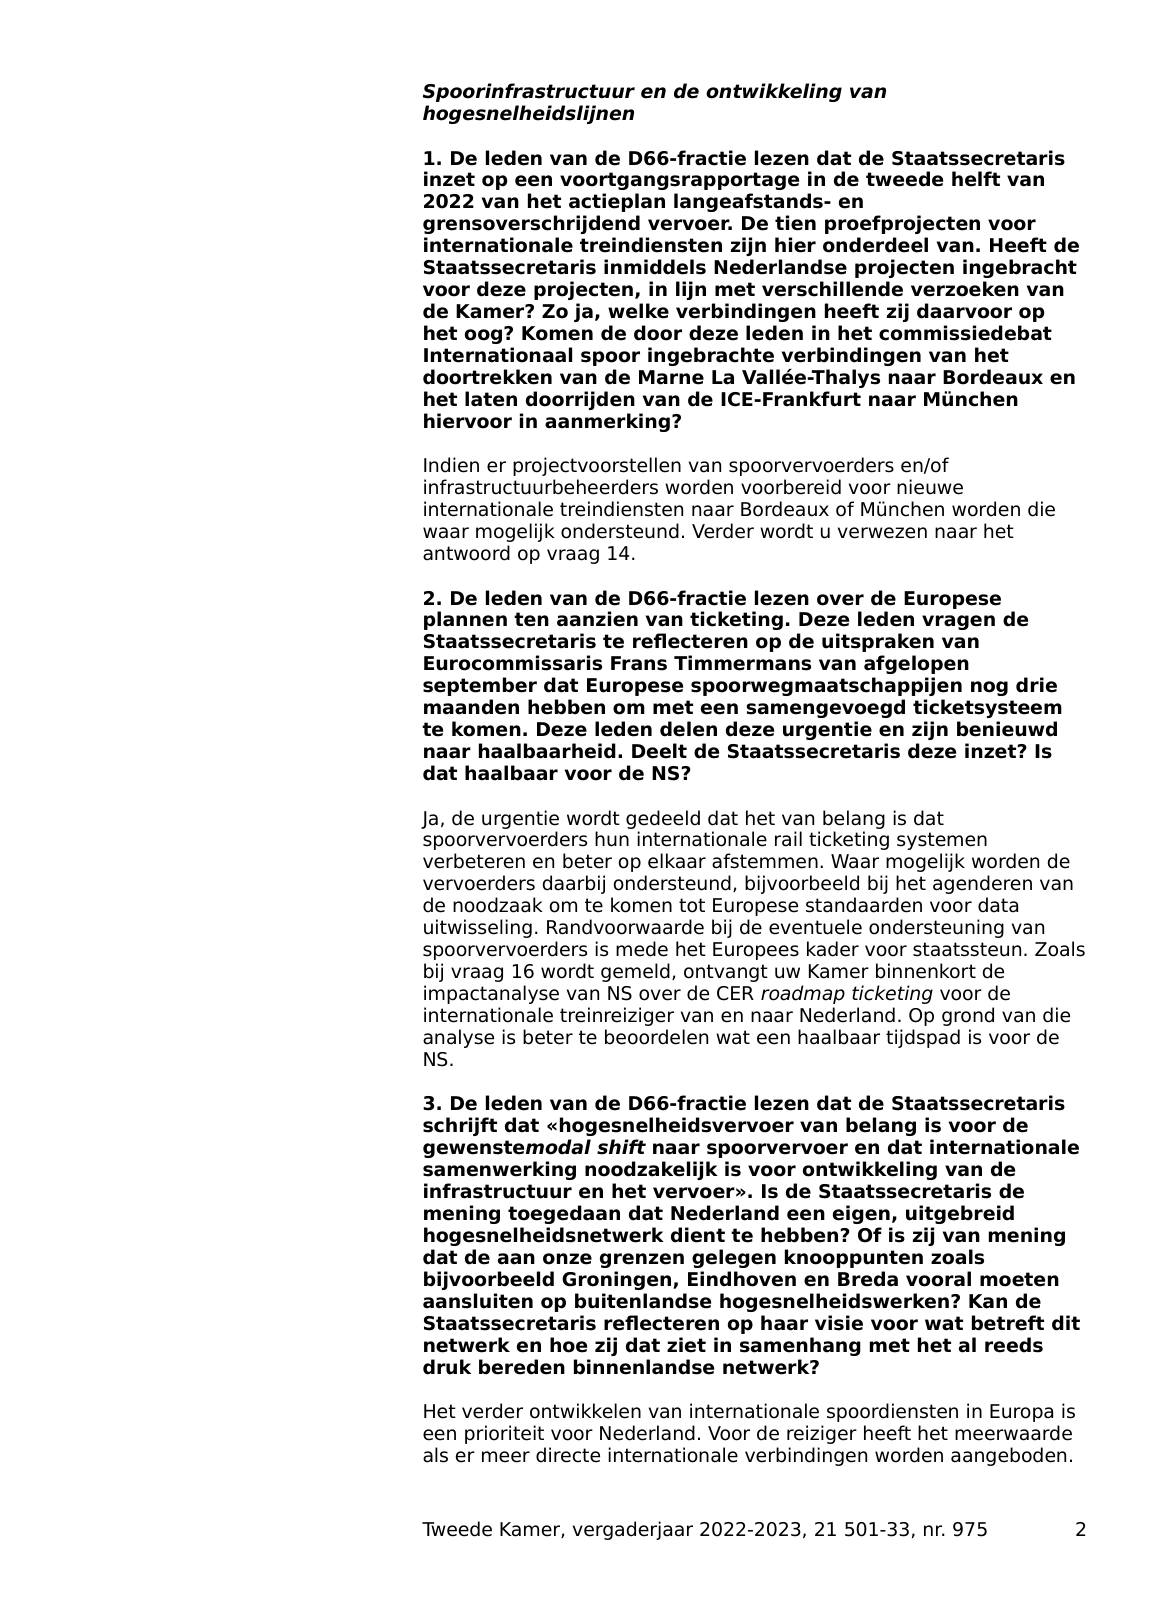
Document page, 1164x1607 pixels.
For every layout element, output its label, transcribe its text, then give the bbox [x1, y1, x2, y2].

text Ja, de urgentie wordt gedeeld dat het van belang is dat spoorvervoerders hun internationale rail ticketing systemen verbeteren en beter op elkaar afstemmen. Waar mogelijk worden de vervoerders daarbij ondersteund, bijvoorbeeld bij het agenderen van de noodzaak om te komen tot Europese standaarden voor data uitwisseling. Randvoorwaarde bij de eventuele ondersteuning van spoorvervoerders is mede het Europees kader voor staatssteun. Zoals bij vraag 16 wordt gemeld, ontvangt uw Kamer binnenkort de impactanalyse van NS over de CER roadmap ticketing voor de internationale treinreiziger van en naar Nederland. Op grond van die analyse is beter te beoordelen wat een haalbaar tijdspad is voor de NS. [422, 807, 1087, 1071]
text Indien er projectvoorstellen van spoorvervoerders en/of infrastructuurbeheerders worden voorbereid voor nieuwe internationale treindiensten naar Bordeaux of München worden die waar mogelijk ondersteund. Verder wordt u verwezen naar het antwoord op vraag 14. [422, 455, 1087, 565]
text 3. De leden van de D66-fractie lezen dat de Staatssecretaris schrijft dat «hogesnelheidsvervoer van belang is voor de gewenstemodal shift naar spoorvervoer en dat internationale samenwerking noodzakelijk is voor ontwikkeling van de infrastructuur en het vervoer». Is de Staatssecretaris de mening toegedaan dat Nederland een eigen, uitgebreid hogesnelheidsnetwerk dient te hebben? Of is zij van mening dat de aan onze grenzen gelegen knooppunten zoals bijvoorbeeld Groningen, Eindhoven en Breda vooral moeten aansluiten op buitenlandse hogesnelheidswerken? Kan de Staatssecretaris reflecteren op haar visie voor wat betreft dit netwerk en hoe zij dat ziet in samenhang met het al reeds druk bereden binnenlandse netwerk? [422, 1093, 1087, 1379]
text 1. De leden van de D66-fractie lezen dat de Staatssecretaris inzet op een voortgangsrapportage in de tweede helft van 2022 van het actieplan langeafstands- en grensoverschrijdend vervoer. De tien proefprojecten voor internationale treindiensten zijn hier onderdeel van. Heeft de Staatssecretaris inmiddels Nederlandse projecten ingebracht voor deze projecten, in lijn met verschillende verzoeken van de Kamer? Zo ja, welke verbindingen heeft zij daarvoor op het oog? Komen de door deze leden in het commissiedebat Internationaal spoor ingebrachte verbindingen van het doortrekken van de Marne La Vallée-Thalys naar Bordeaux en het laten doorrijden van de ICE-Frankfurt naar München hiervoor in aanmerking? [422, 147, 1087, 433]
text 2. De leden van de D66-fractie lezen over de Europese plannen ten aanzien van ticketing. Deze leden vragen de Staatssecretaris te reflecteren op de uitspraken van Eurocommissaris Frans Timmermans van afgelopen september dat Europese spoorwegmaatschappijen nog drie maanden hebben om met een samengevoegd ticketsysteem te komen. Deze leden delen deze urgentie en zijn benieuwd naar haalbaarheid. Deelt de Staatssecretaris deze inzet? Is dat haalbaar voor de NS? [422, 587, 1087, 785]
subtitle Spoorinfrastructuur en de ontwikkeling van hogesnelheidslijnen [422, 81, 1087, 125]
text Het verder ontwikkelen van internationale spoordiensten in Europa is een prioriteit voor Nederland. Voor de reiziger heeft het meerwaarde als er meer directe internationale verbindingen worden aangeboden. [422, 1401, 1087, 1467]
